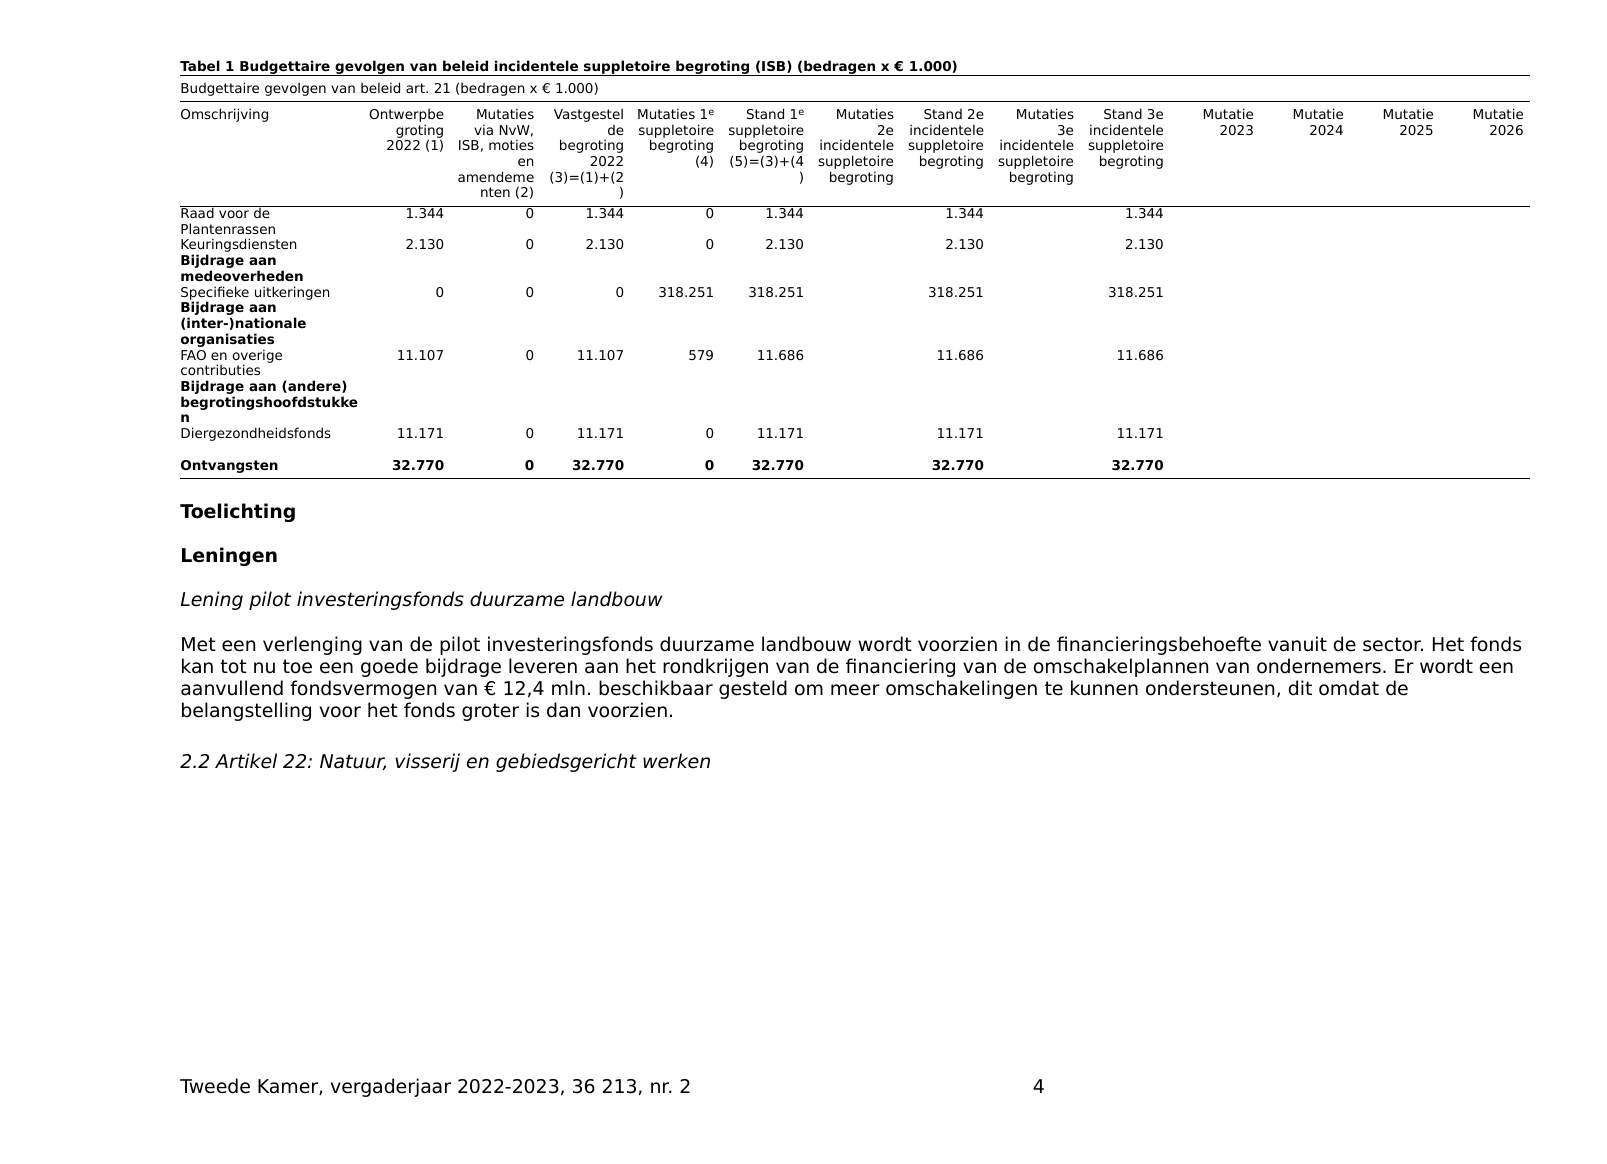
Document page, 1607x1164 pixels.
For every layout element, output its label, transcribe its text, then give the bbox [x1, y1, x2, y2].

table_cell [1350, 76, 1439, 101]
table_cell 32.770 [540, 458, 630, 478]
table_cell [810, 284, 900, 300]
table_cell 1.344 [540, 207, 630, 237]
table_cell [1440, 207, 1529, 237]
table_cell [720, 300, 810, 347]
table_cell [1350, 300, 1439, 347]
table_cell Bijdrage aan (andere) begrotingshoofdstukken [180, 379, 360, 426]
table_cell 0 [630, 237, 720, 253]
table_cell 318.251 [900, 284, 990, 300]
table_cell [1260, 237, 1349, 253]
table_cell [180, 442, 360, 457]
table_cell Mutaties 1e suppletoire begroting (4) [630, 102, 720, 206]
table_cell 2.130 [540, 237, 630, 253]
table_cell 2.130 [720, 237, 810, 253]
table_cell Omschrijving [180, 102, 360, 206]
table_cell [900, 253, 990, 284]
table_cell [1260, 442, 1349, 457]
table_cell [1260, 458, 1349, 478]
table_cell [810, 442, 900, 457]
table_cell 11.686 [1080, 347, 1169, 379]
table_cell [1440, 237, 1529, 253]
table_cell [450, 442, 540, 457]
table_cell 1.344 [360, 207, 450, 237]
table_cell 0 [450, 237, 540, 253]
table_cell Specifieke uitkeringen [180, 284, 360, 300]
table_cell [810, 379, 900, 426]
table_cell 11.107 [540, 347, 630, 379]
table_cell [1080, 442, 1169, 457]
table_cell [630, 253, 720, 284]
table_cell [1350, 284, 1439, 300]
table_cell Mutatie 2025 [1350, 102, 1439, 206]
table_cell 11.171 [540, 426, 630, 442]
table_cell [1440, 284, 1529, 300]
table_cell [1260, 379, 1349, 426]
table_cell [990, 300, 1080, 347]
table_cell 32.770 [900, 458, 990, 478]
table_cell [1350, 253, 1439, 284]
table_cell [630, 300, 720, 347]
table_cell [990, 379, 1080, 426]
table_cell [1440, 379, 1529, 426]
table_cell 32.770 [360, 458, 450, 478]
table_cell [1170, 284, 1259, 300]
table_cell Mutaties via NvW, ISB, moties en amendementen (2) [450, 102, 540, 206]
table_cell [900, 442, 990, 457]
table_cell [1440, 76, 1529, 101]
table_cell 1.344 [720, 207, 810, 237]
table_cell [1440, 458, 1529, 478]
table_cell [720, 253, 810, 284]
table_cell 1.344 [900, 207, 990, 237]
table_cell [360, 442, 450, 457]
subtitle Leningen [180, 545, 1529, 567]
table_cell [360, 379, 450, 426]
table_cell [450, 300, 540, 347]
table_cell Mutatie 2024 [1260, 102, 1349, 206]
table_cell [1170, 347, 1259, 379]
table_cell [450, 379, 540, 426]
table_cell [1080, 300, 1169, 347]
table_cell [990, 458, 1080, 478]
table_cell [540, 253, 630, 284]
table_cell [1440, 442, 1529, 457]
table_cell [540, 300, 630, 347]
table_cell 11.171 [720, 426, 810, 442]
table_cell [1350, 458, 1439, 478]
table_cell 0 [450, 458, 540, 478]
table_cell 0 [450, 426, 540, 442]
table_cell Stand 1e suppletoire begroting (5)=(3)+(4) [720, 102, 810, 206]
table_cell [1350, 207, 1439, 237]
table_cell Budgettaire gevolgen van beleid art. 21 (bedragen x € 1.000) [180, 76, 1259, 101]
table_cell 0 [360, 284, 450, 300]
table_cell [990, 442, 1080, 457]
table_cell [1440, 347, 1529, 379]
table_cell 2.130 [360, 237, 450, 253]
table_cell Ontwerpbegroting 2022 (1) [360, 102, 450, 206]
table_cell Keuringsdiensten [180, 237, 360, 253]
table_cell [630, 442, 720, 457]
table_cell Stand 3e incidentele suppletoire begroting [1080, 102, 1169, 206]
table_cell 0 [450, 207, 540, 237]
text Met een verlenging van de pilot investeringsfonds duurzame landbouw wordt voorzien in de financieringsbehoefte vanuit de sector. Het fonds kan tot nu toe een goede bijdrage leveren aan het rondkrijgen van de financiering van de omschakelplannen van ondernemers. Er wordt een aanvullend fondsvermogen van € 12,4 mln. beschikbaar gesteld om meer omschakelingen te kunnen ondersteunen, dit omdat de belangstelling voor het fonds groter is dan voorzien. [180, 633, 1529, 721]
table_cell [1170, 253, 1259, 284]
table_cell [1260, 76, 1349, 101]
table_cell Bijdrage aan (inter-)nationale organisaties [180, 300, 360, 347]
subtitle Lening pilot investeringsfonds duurzame landbouw [180, 589, 1529, 611]
table_cell [810, 347, 900, 379]
table_cell [1350, 237, 1439, 253]
table_cell [1080, 379, 1169, 426]
table_header Tabel 1 Budgettaire gevolgen van beleid incidentele suppletoire begroting (ISB) (bedragen x € 1.000) [180, 59, 1529, 75]
table_cell 0 [630, 458, 720, 478]
table_cell [540, 379, 630, 426]
table_cell 2.130 [900, 237, 990, 253]
table_cell [630, 379, 720, 426]
table_cell 0 [540, 284, 630, 300]
table_cell 2.130 [1080, 237, 1169, 253]
subtitle 2.2 Artikel 22: Natuur, visserij en gebiedsgericht werken [180, 751, 1529, 773]
table_cell [1080, 253, 1169, 284]
table_cell [810, 426, 900, 442]
table_cell [360, 300, 450, 347]
table_cell [720, 442, 810, 457]
table_cell 318.251 [720, 284, 810, 300]
table_cell Mutatie 2023 [1170, 102, 1259, 206]
table_cell [1260, 300, 1349, 347]
table_cell [810, 253, 900, 284]
table_cell [1170, 237, 1259, 253]
table_cell 11.686 [900, 347, 990, 379]
table_cell [1170, 458, 1259, 478]
table_cell [1350, 426, 1439, 442]
table_cell 11.171 [1080, 426, 1169, 442]
table_cell [810, 458, 900, 478]
table_cell [1170, 379, 1259, 426]
table_cell 32.770 [1080, 458, 1169, 478]
table_cell [720, 379, 810, 426]
table_cell Stand 2e incidentele suppletoire begroting [900, 102, 990, 206]
table_cell [900, 300, 990, 347]
table_cell [1260, 426, 1349, 442]
table_cell [990, 207, 1080, 237]
table_cell [1440, 300, 1529, 347]
table_cell 11.171 [900, 426, 990, 442]
table_cell Bijdrage aan medeoverheden [180, 253, 360, 284]
table_cell [360, 253, 450, 284]
table_cell Raad voor de Plantenrassen [180, 207, 360, 237]
table_cell [1260, 253, 1349, 284]
table_cell [990, 253, 1080, 284]
table_cell 11.686 [720, 347, 810, 379]
table_cell 318.251 [630, 284, 720, 300]
table_cell [540, 442, 630, 457]
table_cell 1.344 [1080, 207, 1169, 237]
table_cell 318.251 [1080, 284, 1169, 300]
table_cell Vastgestelde begroting 2022 (3)=(1)+(2) [540, 102, 630, 206]
table_cell 0 [630, 207, 720, 237]
table_cell 0 [450, 284, 540, 300]
table_cell [1350, 379, 1439, 426]
table_cell [450, 253, 540, 284]
table_cell Mutaties 3e incidentele suppletoire begroting [990, 102, 1080, 206]
subtitle Toelichting [180, 501, 1529, 523]
table_cell [1170, 300, 1259, 347]
table_cell [1350, 442, 1439, 457]
table_cell [990, 284, 1080, 300]
table_cell [990, 237, 1080, 253]
table_cell [810, 207, 900, 237]
table_cell 0 [630, 426, 720, 442]
table_cell [1260, 284, 1349, 300]
table_cell [1260, 347, 1349, 379]
table_cell 0 [450, 347, 540, 379]
table_cell FAO en overige contributies [180, 347, 360, 379]
table_cell Ontvangsten [180, 458, 360, 478]
table_cell [1170, 426, 1259, 442]
table_cell [1170, 207, 1259, 237]
table_cell [990, 347, 1080, 379]
table_cell [1350, 347, 1439, 379]
table_cell [810, 300, 900, 347]
table_cell [1260, 207, 1349, 237]
table_cell 579 [630, 347, 720, 379]
table_cell [1440, 253, 1529, 284]
table_cell 11.171 [360, 426, 450, 442]
table_cell [900, 379, 990, 426]
table_cell [1170, 442, 1259, 457]
table_cell [1440, 426, 1529, 442]
table_cell 11.107 [360, 347, 450, 379]
table_cell Mutaties 2e incidentele suppletoire begroting [810, 102, 900, 206]
table_cell 32.770 [720, 458, 810, 478]
table_cell Mutatie 2026 [1440, 102, 1529, 206]
table_cell [990, 426, 1080, 442]
table_cell Diergezondheidsfonds [180, 426, 360, 442]
table_cell [810, 237, 900, 253]
